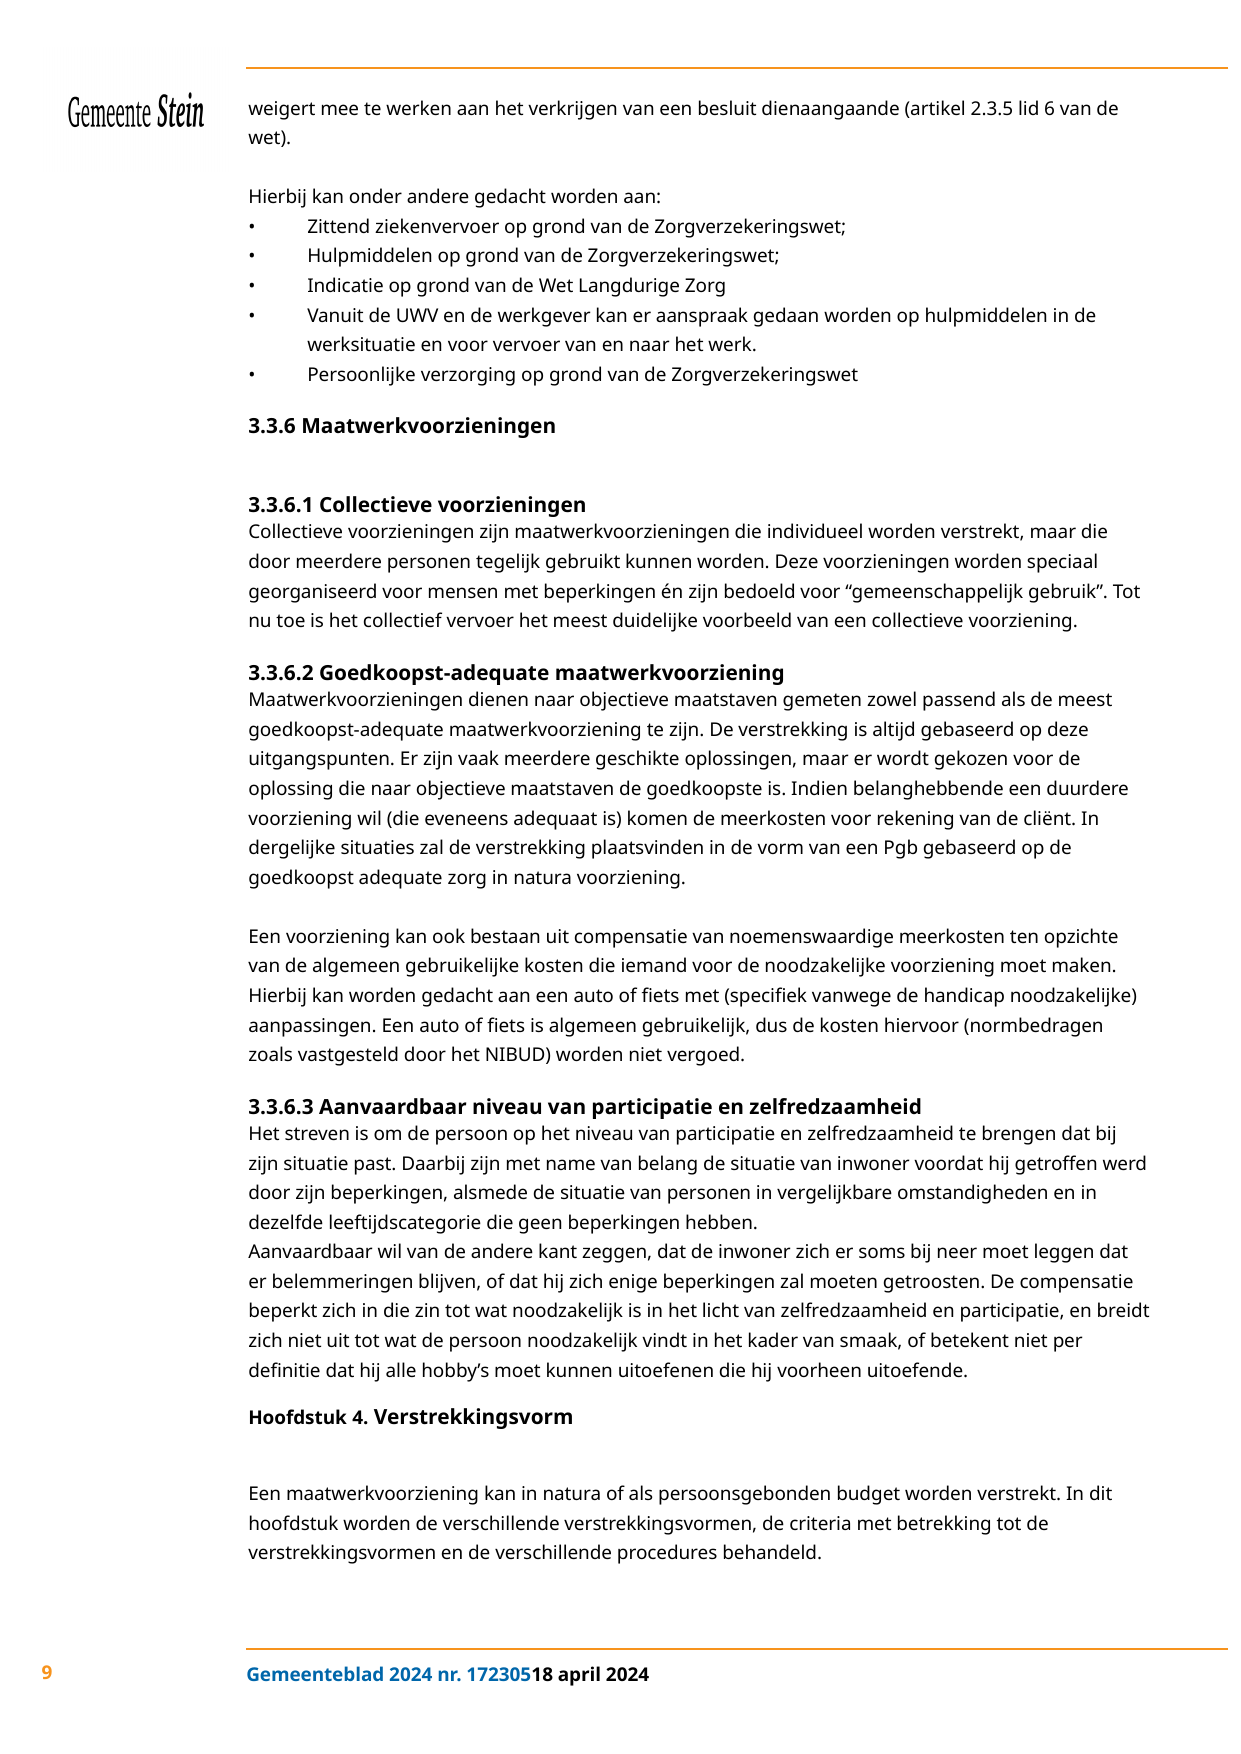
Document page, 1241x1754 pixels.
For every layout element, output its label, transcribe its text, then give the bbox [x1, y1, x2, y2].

list Indicatie op grond van de Wet Langdurige Zorg [248, 272, 1152, 298]
text 3.3.6.3 Aanvaardbaar niveau van participatie en zelfredzaamheid [248, 1092, 1152, 1120]
text Hoofdstuk 4. Verstrekkingsvorm [248, 1402, 1152, 1431]
picture [41, 47, 231, 172]
text 3.3.6.1 Collectieve voorzieningen [248, 490, 1152, 519]
text Maatwerkvoorzieningen dienen naar objectieve maatstaven gemeten zowel passend als de meest goedkoopst-adequate maatwerkvoorziening te zijn. De verstrekking is altijd gebaseerd op deze uitgangspunten. Er zijn vaak meerdere geschikte oplossingen, maar er wordt gekozen voor de oplossing die naar objectieve maatstaven de goedkoopste is. Indien belanghebbende een duurdere voorziening wil (die eveneens adequaat is) komen de meerkosten voor rekening van de cliënt. In dergelijke situaties zal de verstrekking plaatsvinden in de vorm van een Pgb gebaseerd op de goedkoopst adequate zorg in natura voorziening. [248, 686, 1152, 889]
text Het streven is om de persoon op het niveau van participatie en zelfredzaamheid te brengen dat bij zijn situatie past. Daarbij zijn met name van belang de situatie van inwoner voordat hij getroffen werd door zijn beperkingen, alsmede de situatie van personen in vergelijkbare omstandigheden en in dezelfde leeftijdscategorie die geen beperkingen hebben. [248, 1120, 1152, 1235]
text Een maatwerkvoorziening kan in natura of als persoonsgebonden budget worden verstrekt. In dit hoofdstuk worden de verschillende verstrekkingsvormen, de criteria met betrekking tot de verstrekkingsvormen en de verschillende procedures behandeld. [248, 1480, 1152, 1565]
text 3.3.6.2 Goedkoopst-adequate maatwerkvoorziening [248, 658, 1152, 686]
text Hierbij kan onder andere gedacht worden aan: [248, 183, 1152, 209]
text Een voorziening kan ook bestaan uit compensatie van noemenswaardige meerkosten ten opzichte van de algemeen gebruikelijke kosten die iemand voor de noodzakelijke voorziening moet maken. Hierbij kan worden gedacht aan een auto of fiets met (specifiek vanwege de handicap noodzakelijke) aanpassingen. Een auto of fiets is algemeen gebruikelijk, dus de kosten hiervoor (normbedragen zoals vastgesteld door het NIBUD) worden niet vergoed. [248, 923, 1152, 1067]
text Aanvaardbaar wil van de andere kant zeggen, dat de inwoner zich er soms bij neer moet leggen dat er belemmeringen blijven, of dat hij zich enige beperkingen zal moeten getroosten. De compensatie beperkt zich in die zin tot wat noodzakelijk is in het licht van zelfredzaamheid en participatie, en breidt zich niet uit tot wat de persoon noodzakelijk vindt in het kader van smaak, of betekent niet per definitie dat hij alle hobby’s moet kunnen uitoefenen die hij voorheen uitoefende. [248, 1238, 1152, 1383]
list Vanuit de UWV en de werkgever kan er aanspraak gedaan worden op hulpmiddelen in de werksituatie en voor vervoer van en naar het werk. [248, 302, 1152, 357]
list Hulpmiddelen op grond van de Zorgverzekeringswet; [248, 243, 1152, 268]
text weigert mee te werken aan het verkrijgen van een besluit dienaangaande (artikel 2.3.5 lid 6 van de wet). [248, 95, 1152, 150]
list Zittend ziekenvervoer op grond van de Zorgverzekeringswet; [248, 213, 1152, 239]
text 3.3.6 Maatwerkvoorzieningen [248, 411, 1152, 440]
text Collectieve voorzieningen zijn maatwerkvoorzieningen die individueel worden verstrekt, maar die door meerdere personen tegelijk gebruikt kunnen worden. Deze voorzieningen worden speciaal georganiseerd voor mensen met beperkingen én zijn bedoeld voor “gemeenschappelijk gebruik”. Tot nu toe is het collectief vervoer het meest duidelijke voorbeeld van een collectieve voorziening. [248, 519, 1152, 633]
list Persoonlijke verzorging op grond van de Zorgverzekeringswet [248, 361, 1152, 387]
